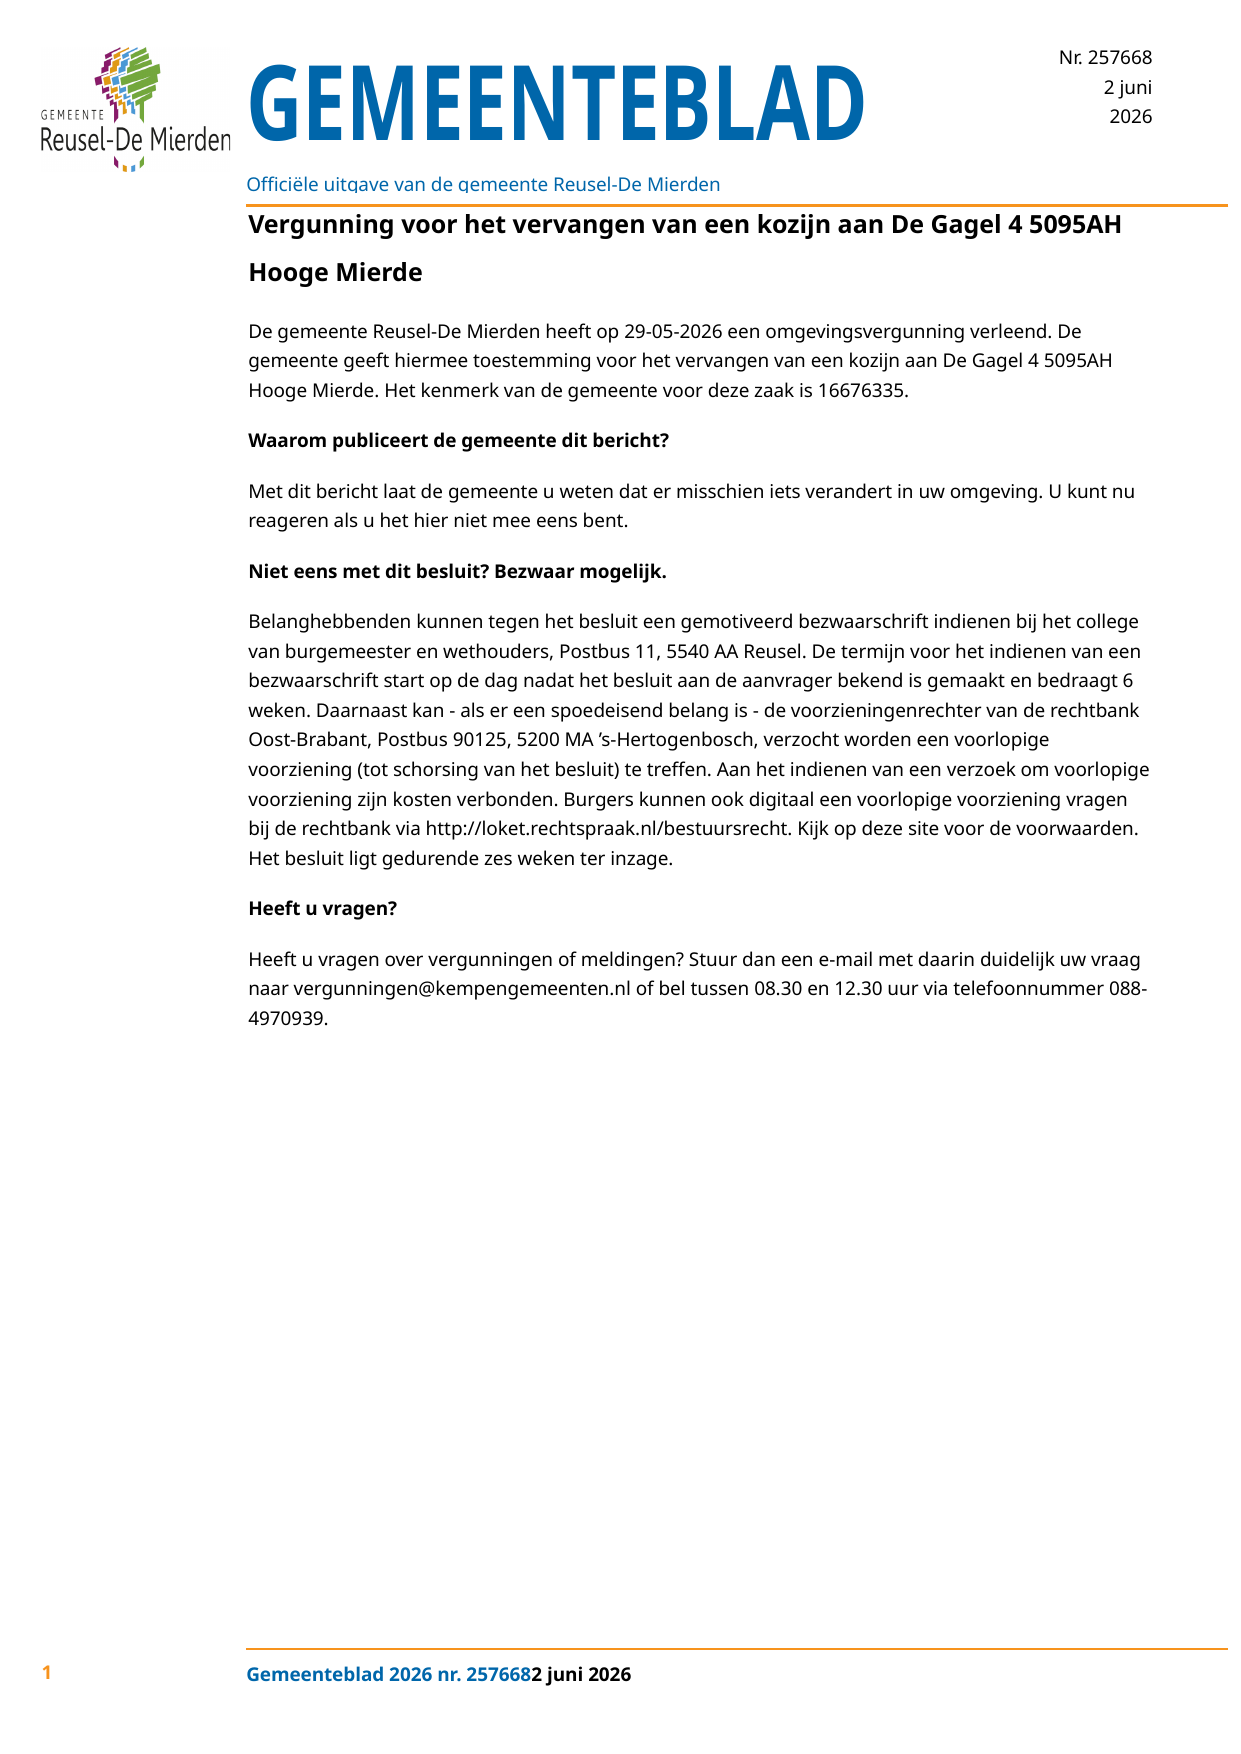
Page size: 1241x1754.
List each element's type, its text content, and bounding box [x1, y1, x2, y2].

text Belanghebbenden kunnen tegen het besluit een gemotiveerd bezwaarschrift indienen bij het college van burgemeester en wethouders, Postbus 11, 5540 AA Reusel. De termijn voor het indienen van een bezwaarschrift start op de dag nadat het besluit aan de aanvrager bekend is gemaakt en bedraagt 6 weken. Daarnaast kan - als er een spoedeisend belang is - de voorzieningenrechter van de rechtbank Oost-Brabant, Postbus 90125, 5200 MA ’s-Hertogenbosch, verzocht worden een voorlopige voorziening (tot schorsing van het besluit) te treffen. Aan het indienen van een verzoek om voorlopige voorziening zijn kosten verbonden. Burgers kunnen ook digitaal een voorlopige voorziening vragen bij de rechtbank via http://loket.rechtspraak.nl/bestuursrecht. Kijk op deze site voor de voorwaarden. Het besluit ligt gedurende zes weken ter inzage. [248, 608, 1152, 871]
text Niet eens met dit besluit? Bezwaar mogelijk. [248, 558, 1152, 584]
text Heeft u vragen? [248, 895, 1152, 921]
text Waarom publiceert de gemeente dit bericht? [248, 427, 1152, 453]
text Met dit bericht laat de gemeente u weten dat er misschien iets verandert in uw omgeving. U kunt nu reageren als u het hier niet mee eens bent. [248, 478, 1152, 533]
picture [41, 47, 231, 172]
text Vergunning voor het vervangen van een kozijn aan De Gagel 4 5095AH Hooge Mierde [248, 207, 1152, 288]
text De gemeente Reusel-De Mierden heeft op 29-05-2026 een omgevingsvergunning verleend. De gemeente geeft hiermee toestemming voor het vervangen van een kozijn aan De Gagel 4 5095AH Hooge Mierde. Het kenmerk van de gemeente voor deze zaak is 16676335. [248, 318, 1152, 403]
text Heeft u vragen over vergunningen of meldingen? Stuur dan een e-mail met daarin duidelijk uw vraag naar vergunningen@kempengemeenten.nl of bel tussen 08.30 en 12.30 uur via telefoonnummer 088-4970939. [248, 946, 1152, 1031]
